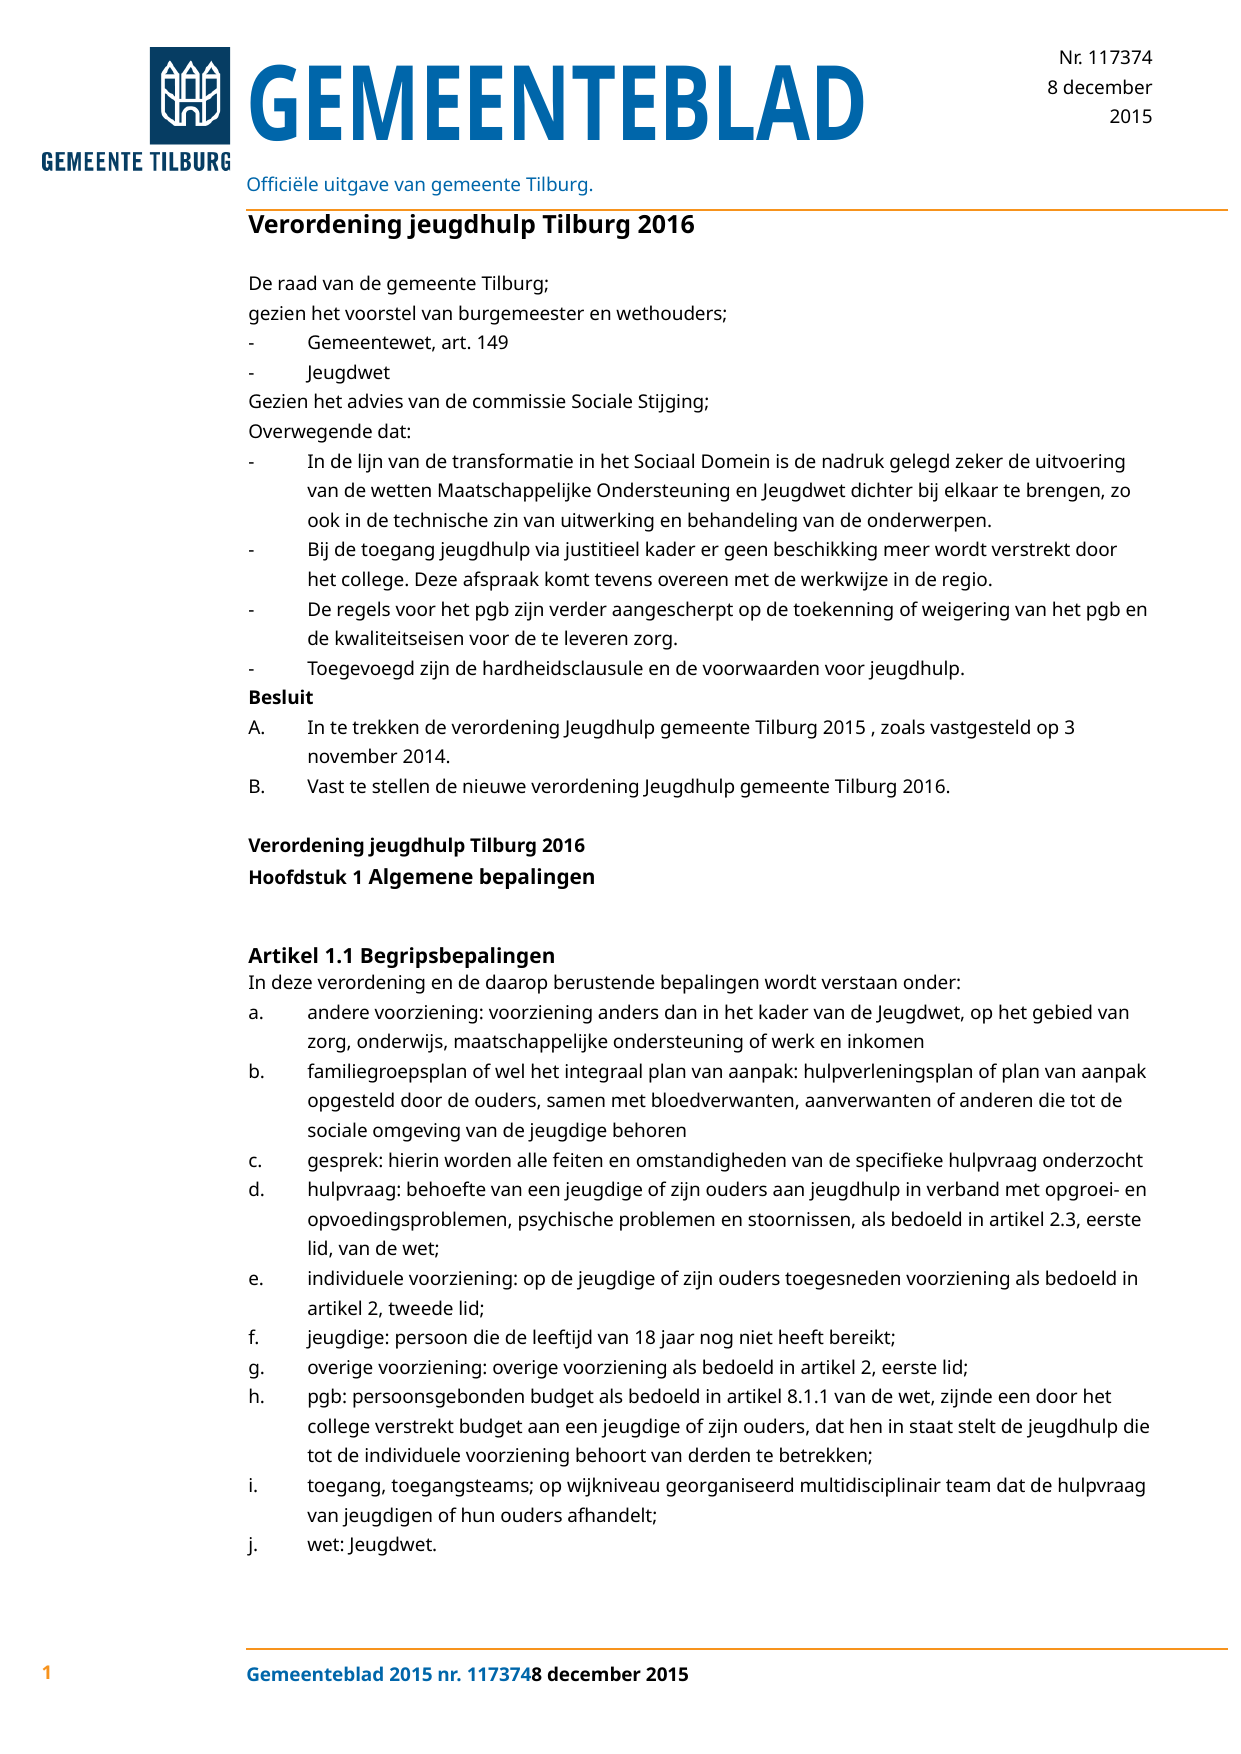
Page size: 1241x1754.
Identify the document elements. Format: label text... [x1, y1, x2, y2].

list toegang, toegangsteams; op wijkniveau georganiseerd multidisciplinair team dat de hulpvraag van jeugdigen of hun ouders afhandelt; [248, 1472, 1152, 1527]
text Gezien het advies van de commissie Sociale Stijging; [248, 389, 1152, 414]
text Hoofdstuk 1 Algemene bepalingen [248, 862, 1152, 890]
list Toegevoegd zijn de hardheidsclausule en de voorwaarden voor jeugdhulp. [248, 655, 1152, 681]
list hulpvraag: behoefte van een jeugdige of zijn ouders aan jeugdhulp in verband met opgroei- en opvoedingsproblemen, psychische problemen en stoornissen, als bedoeld in artikel 2.3, eerste lid, van de wet; [248, 1176, 1152, 1261]
list Jeugdwet [248, 359, 1152, 385]
list andere voorziening: voorziening anders dan in het kader van de Jeugdwet, op het gebied van zorg, onderwijs, maatschappelijke ondersteuning of werk en inkomen [248, 999, 1152, 1054]
text De raad van de gemeente Tilburg; [248, 270, 1152, 296]
list In te trekken de verordening Jeugdhulp gemeente Tilburg 2015 , zoals vastgesteld op 3 november 2014. [248, 714, 1152, 769]
list jeugdige: persoon die de leeftijd van 18 jaar nog niet heeft bereikt; [248, 1324, 1152, 1350]
list Vast te stellen de nieuwe verordening Jeugdhulp gemeente Tilburg 2016. [248, 773, 1152, 799]
text Overwegende dat: [248, 418, 1152, 444]
list In de lijn van de transformatie in het Sociaal Domein is de nadruk gelegd zeker de uitvoering van de wetten Maatschappelijke Ondersteuning en Jeugdwet dichter bij elkaar te brengen, zo ook in de technische zin van uitwerking en behandeling van de onderwerpen. [248, 448, 1152, 533]
list wet: Jeugdwet. [248, 1531, 1152, 1557]
list individuele voorziening: op de jeugdige of zijn ouders toegesneden voorziening als bedoeld in artikel 2, tweede lid; [248, 1265, 1152, 1320]
text Verordening jeugdhulp Tilburg 2016 [248, 211, 1152, 241]
list familiegroepsplan of wel het integraal plan van aanpak: hulpverleningsplan of plan van aanpak opgesteld door de ouders, samen met bloedverwanten, aanverwanten of anderen die tot de sociale omgeving van de jeugdige behoren [248, 1058, 1152, 1143]
text gezien het voorstel van burgemeester en wethouders; [248, 300, 1152, 326]
picture [41, 47, 231, 172]
list gesprek: hierin worden alle feiten en omstandigheden van de specifieke hulpvraag onderzocht [248, 1147, 1152, 1172]
list De regels voor het pgb zijn verder aangescherpt op de toekenning of weigering van het pgb en de kwaliteitseisen voor de te leveren zorg. [248, 596, 1152, 651]
text Verordening jeugdhulp Tilburg 2016 [248, 832, 1152, 858]
list Bij de toegang jeugdhulp via justitieel kader er geen beschikking meer wordt verstrekt door het college. Deze afspraak komt tevens overeen met de werkwijze in de regio. [248, 537, 1152, 592]
text Besluit [248, 684, 1152, 710]
list Gemeentewet, art. 149 [248, 329, 1152, 355]
list overige voorziening: overige voorziening als bedoeld in artikel 2, eerste lid; [248, 1354, 1152, 1379]
list pgb: persoonsgebonden budget als bedoeld in artikel 8.1.1 van de wet, zijnde een door het college verstrekt budget aan een jeugdige of zijn ouders, dat hen in staat stelt de jeugdhulp die tot de individuele voorziening behoort van derden te betrekken; [248, 1383, 1152, 1468]
text Artikel 1.1 Begripsbepalingen [248, 941, 1152, 969]
text In deze verordening en de daarop berustende bepalingen wordt verstaan onder: [248, 969, 1152, 995]
